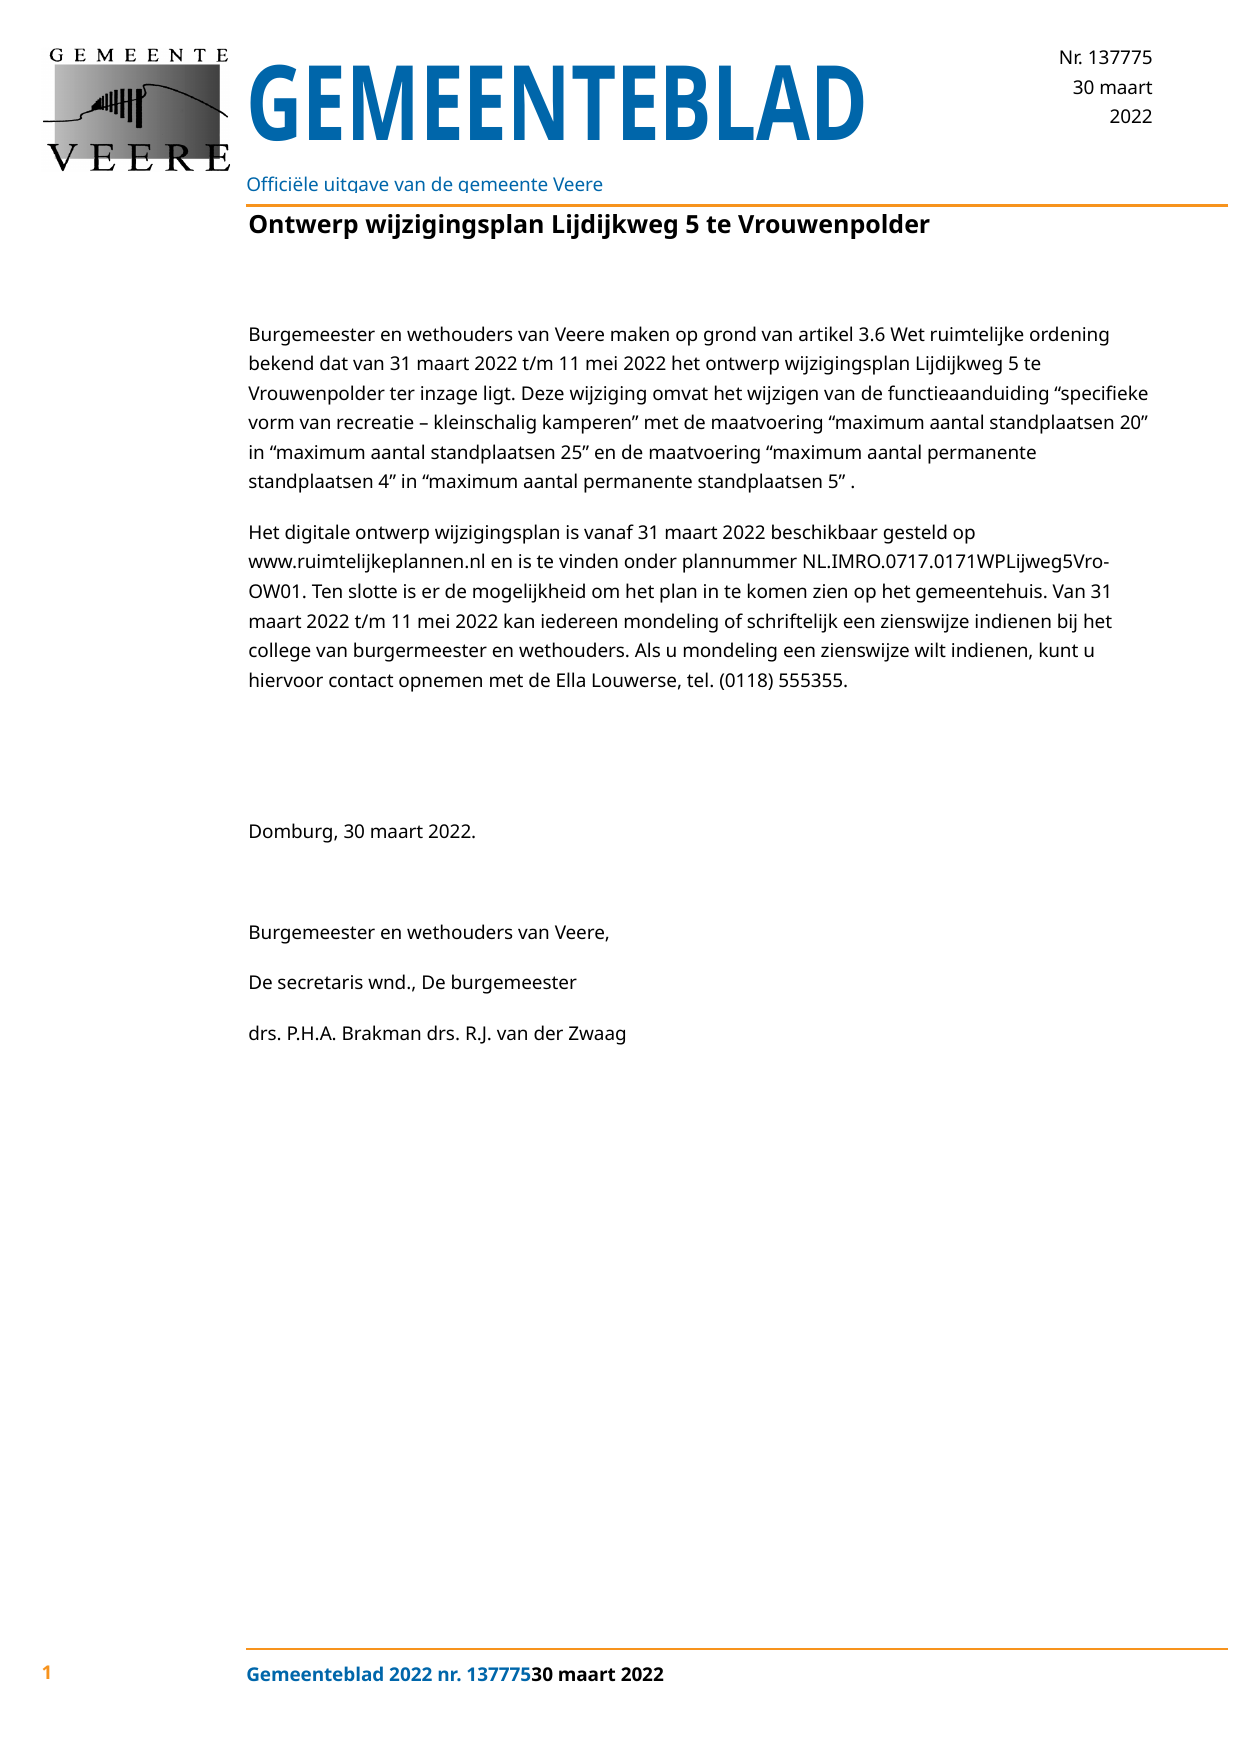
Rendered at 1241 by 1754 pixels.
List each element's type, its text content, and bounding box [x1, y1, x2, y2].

text Domburg, 30 maart 2022. [248, 818, 1152, 844]
picture [41, 47, 231, 172]
text De secretaris wnd., De burgemeester [248, 969, 1152, 995]
text Ontwerp wijzigingsplan Lijdijkweg 5 te Vrouwenpolder [248, 207, 1152, 241]
text drs. P.H.A. Brakman drs. R.J. van der Zwaag [248, 1020, 1152, 1046]
text Burgemeester en wethouders van Veere maken op grond van artikel 3.6 Wet ruimtelijke ordening bekend dat van 31 maart 2022 t/m 11 mei 2022 het ontwerp wijzigingsplan Lijdijkweg 5 te Vrouwenpolder ter inzage ligt. Deze wijziging omvat het wijzigen van de functieaanduiding “specifieke vorm van recreatie – kleinschalig kamperen” met de maatvoering “maximum aantal standplaatsen 20” in “maximum aantal standplaatsen 25” en de maatvoering “maximum aantal permanente standplaatsen 4” in “maximum aantal permanente standplaatsen 5” . [248, 321, 1152, 494]
text Burgemeester en wethouders van Veere, [248, 919, 1152, 945]
text Het digitale ontwerp wijzigingsplan is vanaf 31 maart 2022 beschikbaar gesteld op www.ruimtelijkeplannen.nl en is te vinden onder plannummer NL.IMRO.0717.0171WPLijweg5Vro-OW01. Ten slotte is er de mogelijkheid om het plan in te komen zien op het gemeentehuis. Van 31 maart 2022 t/m 11 mei 2022 kan iedereen mondeling of schriftelijk een zienswijze indienen bij het college van burgermeester en wethouders. Als u mondeling een zienswijze wilt indienen, kunt u hiervoor contact opnemen met de Ella Louwerse, tel. (0118) 555355. [248, 519, 1152, 693]
